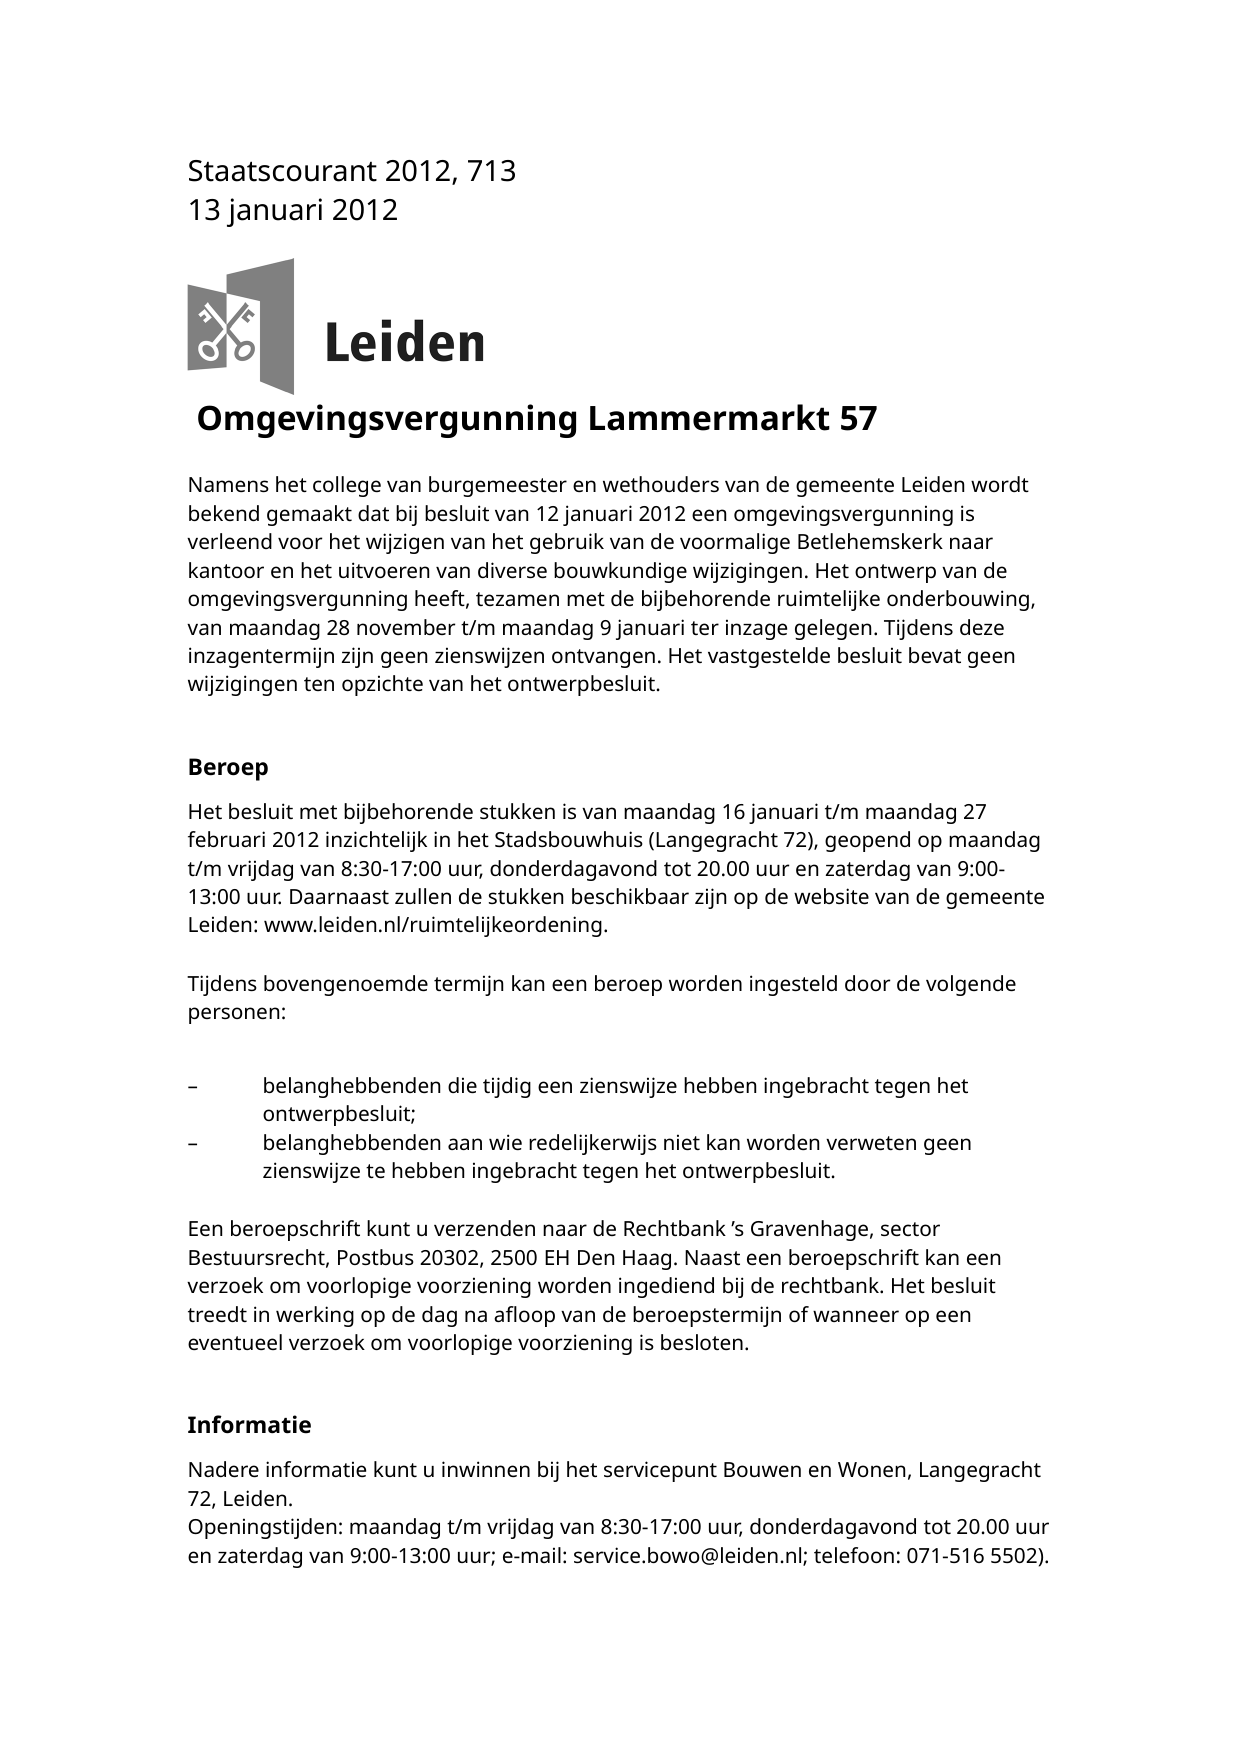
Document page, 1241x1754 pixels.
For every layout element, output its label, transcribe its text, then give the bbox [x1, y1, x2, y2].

list belanghebbenden die tijdig een zienswijze hebben ingebracht tegen het ontwerpbesluit; [187, 1071, 1053, 1128]
text Een beroepschrift kunt u verzenden naar de Rechtbank ’s Gravenhage, sector Bestuursrecht, Postbus 20302, 2500 EH Den Haag. Naast een beroepschrift kan een verzoek om voorlopige voorziening worden ingediend bij de rechtbank. Het besluit treedt in werking op de dag na afloop van de beroepstermijn of wanneer op een eventueel verzoek om voorlopige voorziening is besloten. [187, 1214, 1053, 1357]
text Openingstijden: maandag t/m vrijdag van 8:30-17:00 uur, donderdagavond tot 20.00 uur en zaterdag van 9:00-13:00 uur; e-mail: service.bowo@leiden.nl; telefoon: 071-516 5502). [187, 1512, 1053, 1569]
subtitle Omgevingsvergunning Lammermarkt 57 [187, 271, 1053, 441]
text Nadere informatie kunt u inwinnen bij het servicepunt Bouwen en Wonen, Langegracht 72, Leiden. [187, 1456, 1053, 1512]
text Staatscourant 2012, 713 [187, 150, 1053, 190]
subtitle Beroep [187, 751, 1053, 782]
picture [187, 258, 484, 395]
list belanghebbenden aan wie redelijkerwijs niet kan worden verweten geen zienswijze te hebben ingebracht tegen het ontwerpbesluit. [187, 1128, 1053, 1184]
subtitle Informatie [187, 1409, 1053, 1441]
text 13 januari 2012 [187, 190, 1053, 229]
text Tijdens bovengenoemde termijn kan een beroep worden ingesteld door de volgende personen: [187, 969, 1053, 1026]
text Het besluit met bijbehorende stukken is van maandag 16 januari t/m maandag 27 februari 2012 inzichtelijk in het Stadsbouwhuis (Langegracht 72), geopend op maandag t/m vrijdag van 8:30-17:00 uur, donderdagavond tot 20.00 uur en zaterdag van 9:00-13:00 uur. Daarnaast zullen de stukken beschikbaar zijn op de website van de gemeente Leiden: www.leiden.nl/ruimtelijkeordening. [187, 797, 1053, 939]
text Namens het college van burgemeester en wethouders van de gemeente Leiden wordt bekend gemaakt dat bij besluit van 12 januari 2012 een omgevingsvergunning is verleend voor het wijzigen van het gebruik van de voormalige Betlehemskerk naar kantoor en het uitvoeren van diverse bouwkundige wijzigingen. Het ontwerp van de omgevingsvergunning heeft, tezamen met de bijbehorende ruimtelijke onderbouwing, van maandag 28 november t/m maandag 9 januari ter inzage gelegen. Tijdens deze inzagentermijn zijn geen zienswijzen ontvangen. Het vastgestelde besluit bevat geen wijzigingen ten opzichte van het ontwerpbesluit. [187, 471, 1053, 698]
